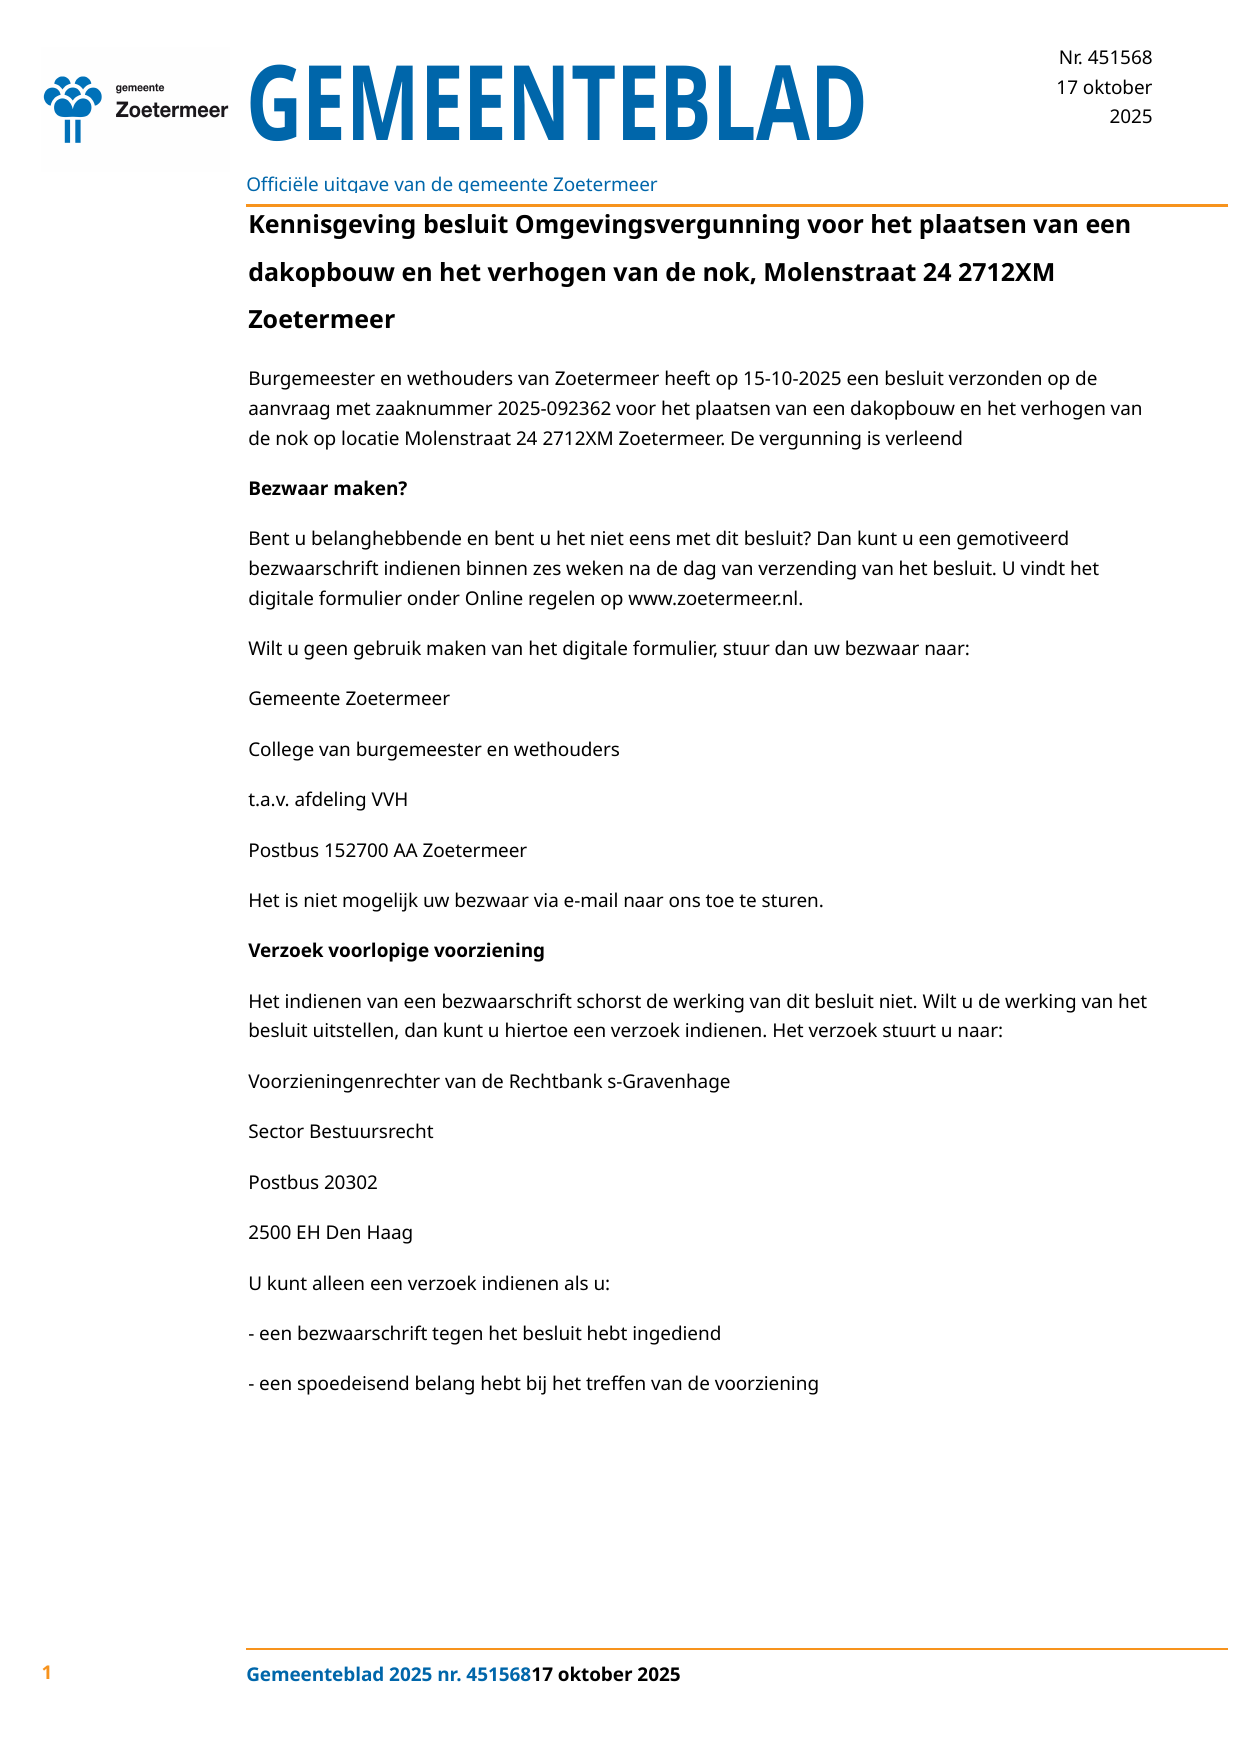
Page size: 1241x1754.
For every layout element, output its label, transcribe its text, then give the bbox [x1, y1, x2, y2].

text - een spoedeisend belang hebt bij het treffen van de voorziening [248, 1371, 1152, 1396]
text Postbus 20302 [248, 1169, 1152, 1194]
text Wilt u geen gebruik maken van het digitale formulier, stuur dan uw bezwaar naar: [248, 635, 1152, 661]
text Bezwaar maken? [248, 475, 1152, 501]
text Gemeente Zoetermeer [248, 686, 1152, 711]
text Voorzieningenrechter van de Rechtbank s-Gravenhage [248, 1068, 1152, 1094]
text U kunt alleen een verzoek indienen als u: [248, 1270, 1152, 1295]
text Bent u belanghebbende en bent u het niet eens met dit besluit? Dan kunt u een gemotiveerd bezwaarschrift indienen binnen zes weken na de dag van verzending van het besluit. U vindt het digitale formulier onder Online regelen op www.zoetermeer.nl. [248, 526, 1152, 610]
picture [41, 47, 231, 172]
text Kennisgeving besluit Omgevingsvergunning voor het plaatsen van een dakopbouw en het verhogen van de nok, Molenstraat 24 2712XM Zoetermeer [248, 207, 1152, 336]
text - een bezwaarschrift tegen het besluit hebt ingediend [248, 1320, 1152, 1346]
text Burgemeester en wethouders van Zoetermeer heeft op 15-10-2025 een besluit verzonden op de aanvraag met zaaknummer 2025-092362 voor het plaatsen van een dakopbouw en het verhogen van de nok op locatie Molenstraat 24 2712XM Zoetermeer. De vergunning is verleend [248, 366, 1152, 450]
text Het indienen van een bezwaarschrift schorst de werking van dit besluit niet. Wilt u de werking van het besluit uitstellen, dan kunt u hiertoe een verzoek indienen. Het verzoek stuurt u naar: [248, 988, 1152, 1043]
text Het is niet mogelijk uw bezwaar via e-mail naar ons toe te sturen. [248, 887, 1152, 913]
text College van burgemeester en wethouders [248, 736, 1152, 762]
text 2500 EH Den Haag [248, 1219, 1152, 1245]
text Postbus 152700 AA Zoetermeer [248, 837, 1152, 862]
text t.a.v. afdeling VVH [248, 786, 1152, 812]
text Verzoek voorlopige voorziening [248, 938, 1152, 963]
text Sector Bestuursrecht [248, 1118, 1152, 1144]
